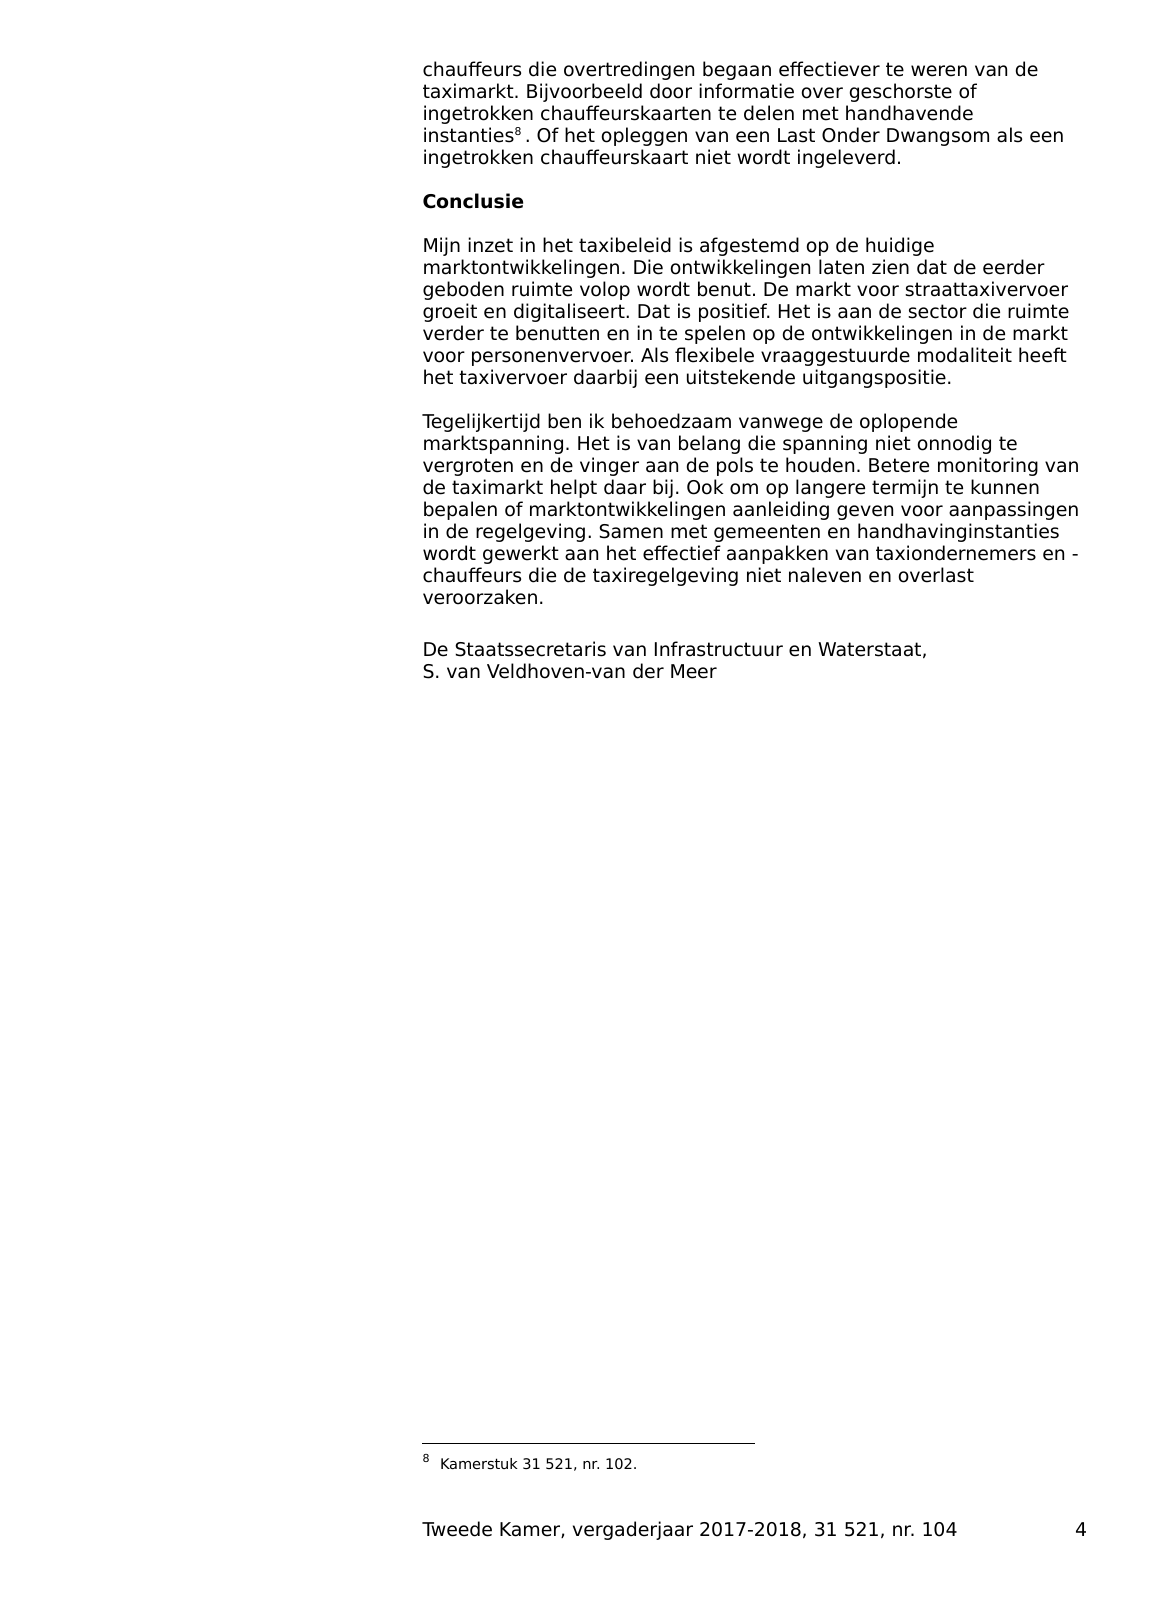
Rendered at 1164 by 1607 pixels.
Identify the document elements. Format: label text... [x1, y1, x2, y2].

text De Staatssecretaris van Infrastructuur en Waterstaat, S. van Veldhoven-van der Meer [422, 639, 1087, 683]
text Mijn inzet in het taxibeleid is afgestemd op de huidige marktontwikkelingen. Die ontwikkelingen laten zien dat de eerder geboden ruimte volop wordt benut. De markt voor straattaxivervoer groeit en digitaliseert. Dat is positief. Het is aan de sector die ruimte verder te benutten en in te spelen op de ontwikkelingen in de markt voor personenvervoer. Als flexibele vraaggestuurde modaliteit heeft het taxivervoer daarbij een uitstekende uitgangspositie. [422, 235, 1087, 389]
text chauffeurs die overtredingen begaan effectiever te weren van de taximarkt. Bijvoorbeeld door informatie over geschorste of ingetrokken chauffeurskaarten te delen met handhavende instanties. Of het opleggen van een Last Onder Dwangsom als een ingetrokken chauffeurskaart niet wordt ingeleverd. [422, 59, 1087, 169]
text Kamerstuk 31 521, nr. 102. [422, 1452, 1087, 1474]
subtitle Conclusie [422, 191, 1087, 213]
text Tegelijkertijd ben ik behoedzaam vanwege de oplopende marktspanning. Het is van belang die spanning niet onnodig te vergroten en de vinger aan de pols te houden. Betere monitoring van de taximarkt helpt daar bij. Ook om op langere termijn te kunnen bepalen of marktontwikkelingen aanleiding geven voor aanpassingen in de regelgeving. Samen met gemeenten en handhavinginstanties wordt gewerkt aan het effectief aanpakken van taxiondernemers en -chauffeurs die de taxiregelgeving niet naleven en overlast veroorzaken. [422, 411, 1087, 609]
